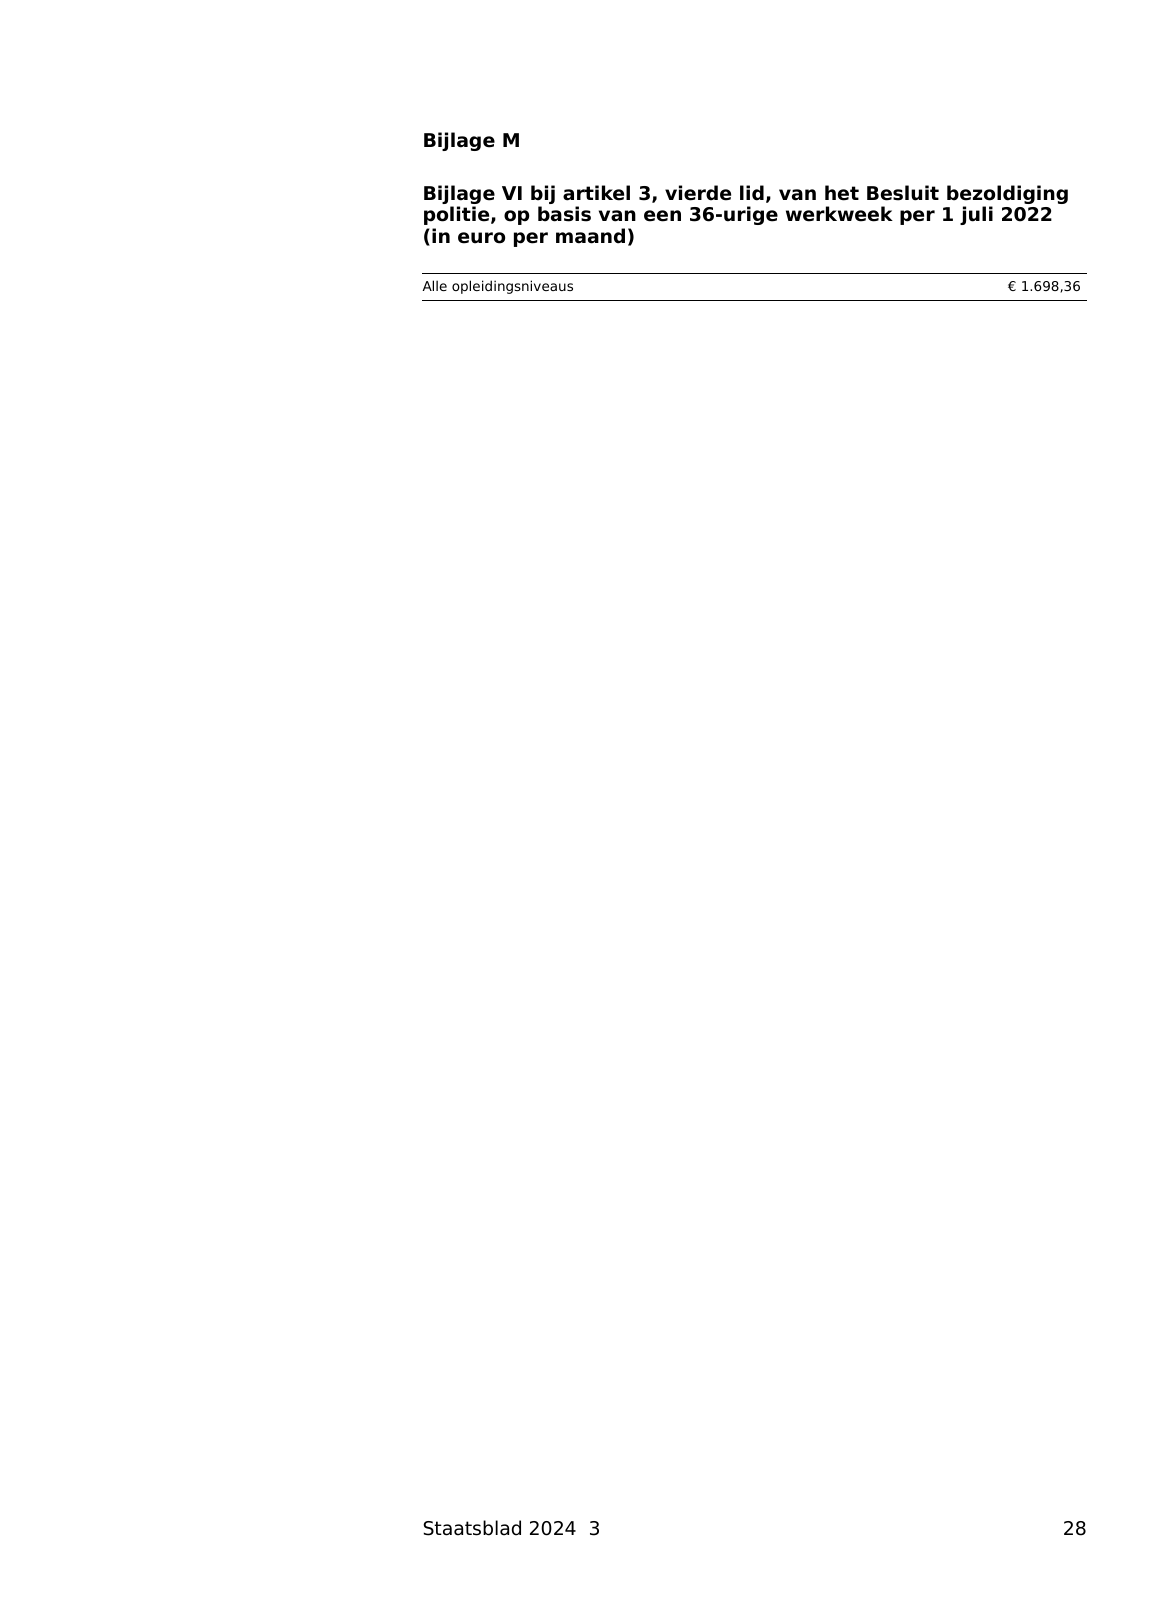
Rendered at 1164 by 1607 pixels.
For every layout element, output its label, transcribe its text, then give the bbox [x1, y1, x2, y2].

table_header Alle opleidingsniveaus [422, 274, 923, 299]
table_header € 1.698,36 [923, 274, 1087, 299]
subtitle Bijlage M [422, 130, 1087, 152]
subtitle Bijlage VI bij artikel 3, vierde lid, van het Besluit bezoldiging politie, op basis van een 36-urige werkweek per 1 juli 2022 (in euro per maand) [422, 182, 1087, 248]
